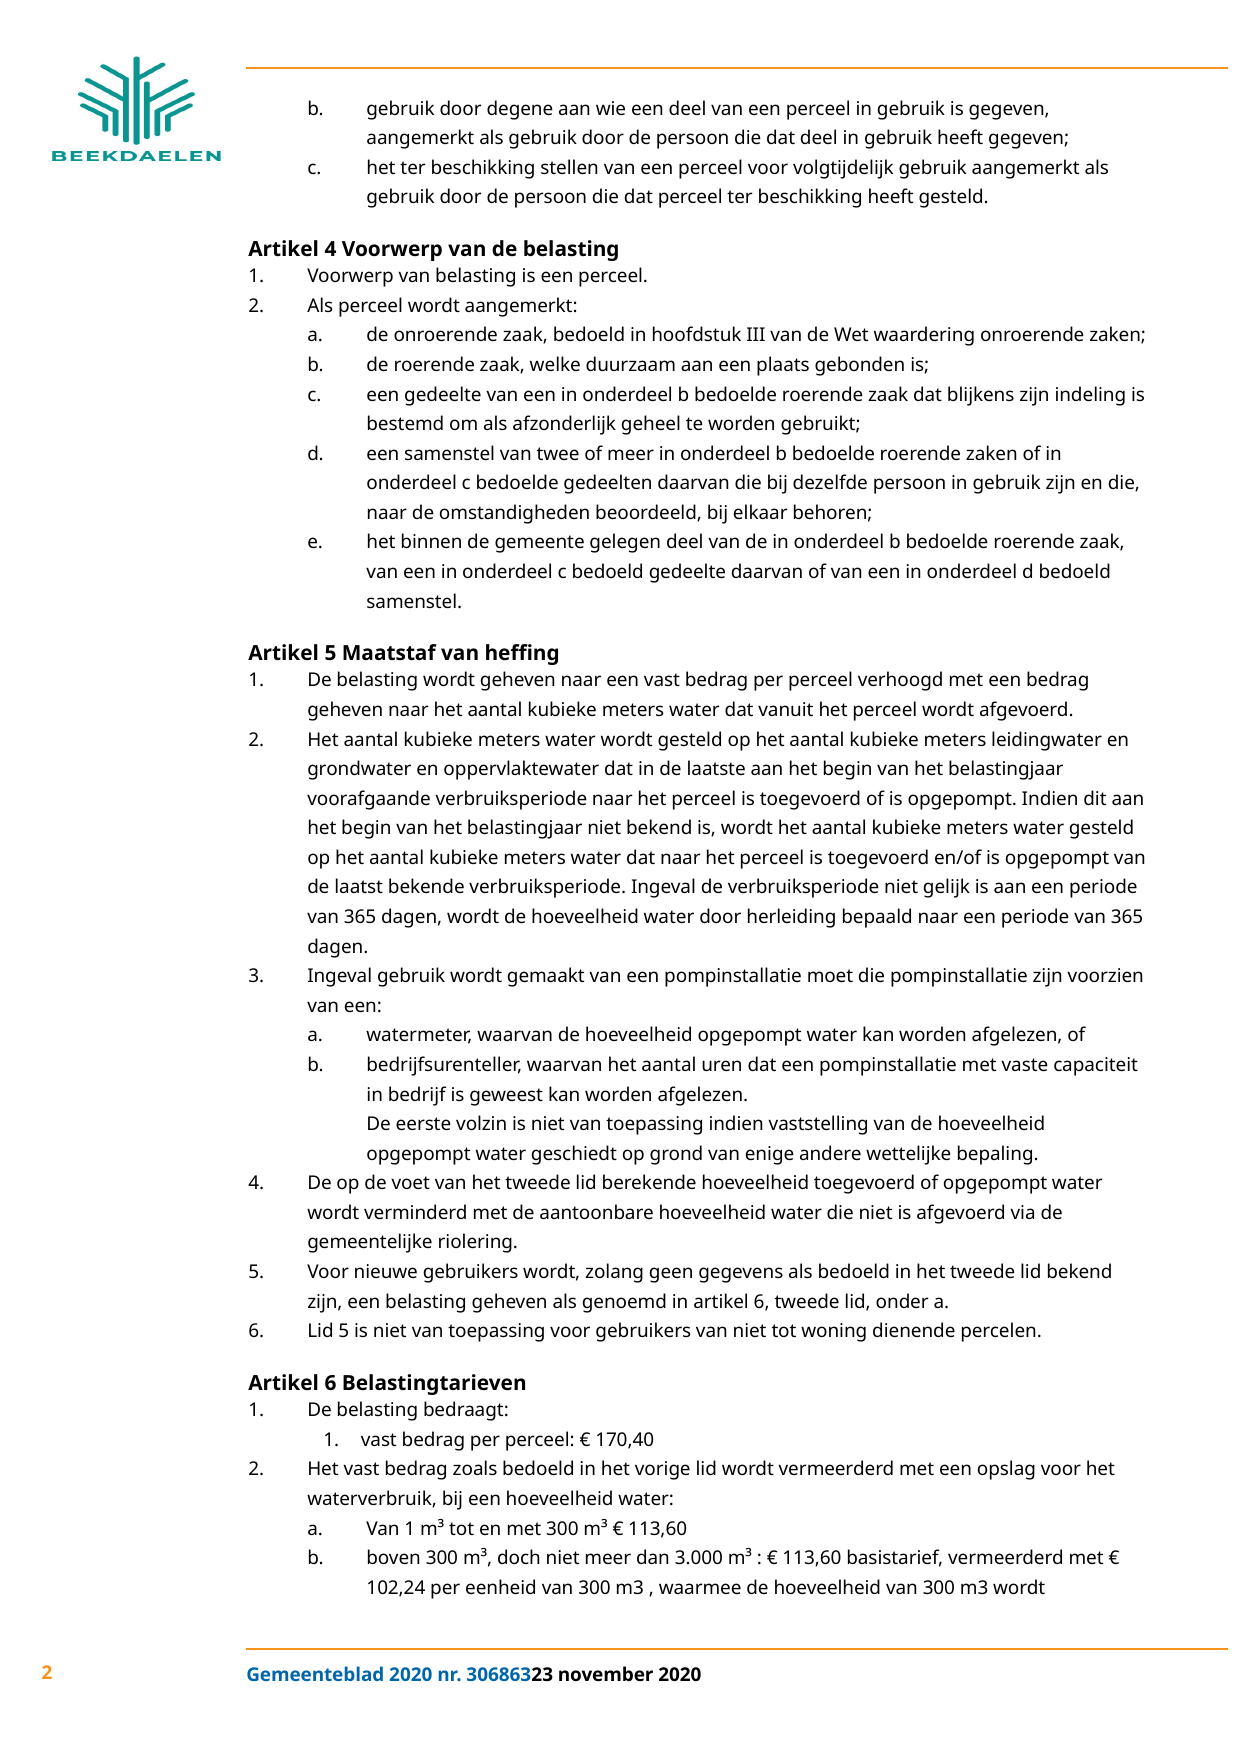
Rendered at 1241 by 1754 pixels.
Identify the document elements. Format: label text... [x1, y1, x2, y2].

list De belasting wordt geheven naar een vast bedrag per perceel verhoogd met een bedrag geheven naar het aantal kubieke meters water dat vanuit het perceel wordt afgevoerd. [248, 667, 1152, 722]
list boven 300 m³, doch niet meer dan 3.000 m³ : € 113,60 basistarief, vermeerderd met € 102,24 per eenheid van 300 m3 , waarmee de hoeveelheid van 300 m3 wordt [307, 1544, 1152, 1599]
list de roerende zaak, welke duurzaam aan een plaats gebonden is; [307, 351, 1152, 377]
list Voorwerp van belasting is een perceel. [248, 262, 1152, 288]
picture [41, 47, 231, 172]
text Artikel 4 Voorwerp van de belasting [248, 234, 1152, 262]
list gebruik door degene aan wie een deel van een perceel in gebruik is gegeven, aangemerkt als gebruik door de persoon die dat deel in gebruik heeft gegeven; [307, 95, 1152, 150]
list een samenstel van twee of meer in onderdeel b bedoelde roerende zaken of in onderdeel c bedoelde gedeelten daarvan die bij dezelfde persoon in gebruik zijn en die, naar de omstandigheden beoordeeld, bij elkaar behoren; [307, 440, 1152, 525]
list watermeter, waarvan de hoeveelheid opgepompt water kan worden afgelezen, of [307, 1022, 1152, 1047]
list De eerste volzin is niet van toepassing indien vaststelling van de hoeveelheid opgepompt water geschiedt op grond van enige andere wettelijke bepaling. [307, 1110, 1152, 1166]
list Als perceel wordt aangemerkt: [248, 292, 1152, 318]
list vast bedrag per perceel: € 170,40 [323, 1426, 1152, 1452]
list het binnen de gemeente gelegen deel van de in onderdeel b bedoelde roerende zaak, van een in onderdeel c bedoeld gedeelte daarvan of van een in onderdeel d bedoeld samenstel. [307, 529, 1152, 613]
list de onroerende zaak, bedoeld in hoofdstuk III van de Wet waardering onroerende zaken; [307, 322, 1152, 347]
list Voor nieuwe gebruikers wordt, zolang geen gegevens als bedoeld in het tweede lid bekend zijn, een belasting geheven als genoemd in artikel 6, tweede lid, onder a. [248, 1258, 1152, 1314]
list Het vast bedrag zoals bedoeld in het vorige lid wordt vermeerderd met een opslag voor het waterverbruik, bij een hoeveelheid water: [248, 1456, 1152, 1511]
list Lid 5 is niet van toepassing voor gebruikers van niet tot woning dienende percelen. [248, 1317, 1152, 1343]
list bedrijfsurenteller, waarvan het aantal uren dat een pompinstallatie met vaste capaciteit in bedrijf is geweest kan worden afgelezen. [307, 1051, 1152, 1107]
list een gedeelte van een in onderdeel b bedoelde roerende zaak dat blijkens zijn indeling is bestemd om als afzonderlijk geheel te worden gebruikt; [307, 381, 1152, 436]
list het ter beschikking stellen van een perceel voor volgtijdelijk gebruik aangemerkt als gebruik door de persoon die dat perceel ter beschikking heeft gesteld. [307, 154, 1152, 209]
text Artikel 5 Maatstaf van heffing [248, 638, 1152, 667]
list De belasting bedraagt: [248, 1396, 1152, 1422]
list Het aantal kubieke meters water wordt gesteld op het aantal kubieke meters leidingwater en grondwater en oppervlaktewater dat in de laatste aan het begin van het belastingjaar voorafgaande verbruiksperiode naar het perceel is toegevoerd of is opgepompt. Indien dit aan het begin van het belastingjaar niet bekend is, wordt het aantal kubieke meters water gesteld op het aantal kubieke meters water dat naar het perceel is toegevoerd en/of is opgepompt van de laatst bekende verbruiksperiode. Ingeval de verbruiksperiode niet gelijk is aan een periode van 365 dagen, wordt de hoeveelheid water door herleiding bepaald naar een periode van 365 dagen. [248, 726, 1152, 959]
list Ingeval gebruik wordt gemaakt van een pompinstallatie moet die pompinstallatie zijn voorzien van een: [248, 962, 1152, 1018]
list Van 1 m³ tot en met 300 m³ € 113,60 [307, 1515, 1152, 1540]
list De op de voet van het tweede lid berekende hoeveelheid toegevoerd of opgepompt water wordt verminderd met de aantoonbare hoeveelheid water die niet is afgevoerd via de gemeentelijke riolering. [248, 1169, 1152, 1254]
text Artikel 6 Belastingtarieven [248, 1368, 1152, 1396]
